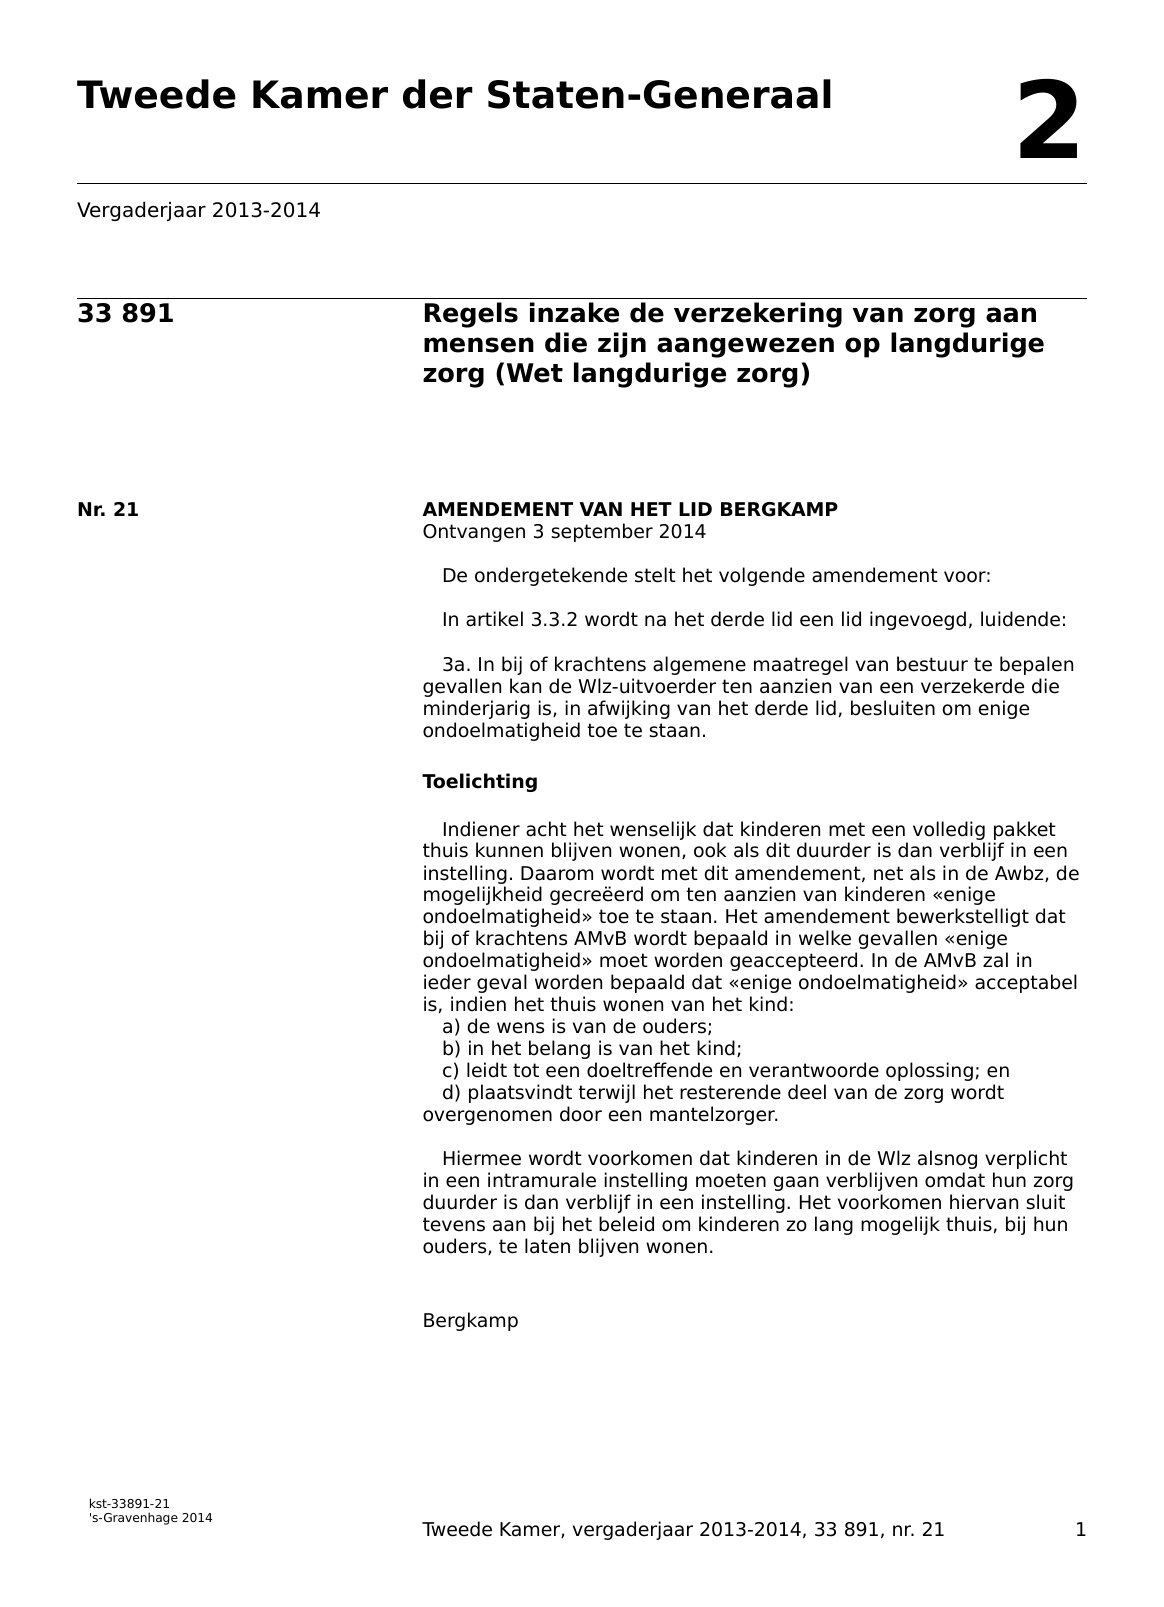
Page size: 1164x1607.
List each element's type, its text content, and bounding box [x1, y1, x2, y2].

subtitle Nr. 21 AMENDEMENT VAN HET LID BERGKAMP [77, 499, 1087, 521]
text kst-33891-21 [88, 1497, 323, 1511]
subtitle Toelichting [422, 771, 1087, 793]
table_header 2 [886, 59, 1087, 183]
text 3a. In bij of krachtens algemene maatregel van bestuur te bepalen gevallen kan de Wlz-uitvoerder ten aanzien van een verzekerde die minderjarig is, in afwijking van het derde lid, besluiten om enige ondoelmatigheid toe te staan. [422, 653, 1087, 741]
text c) leidt tot een doeltreffende en verantwoorde oplossing; en [422, 1060, 1087, 1082]
text Ontvangen 3 september 2014 [422, 521, 1087, 543]
subtitle 33 891 Regels inzake de verzekering van zorg aan mensen die zijn aangewezen op langdurige zorg (Wet langdurige zorg) [77, 299, 1087, 388]
text De ondergetekende stelt het volgende amendement voor: [422, 565, 1087, 587]
table_header Tweede Kamer der Staten-Generaal [77, 59, 886, 183]
text d) plaatsvindt terwijl het resterende deel van de zorg wordt overgenomen door een mantelzorger. [422, 1082, 1087, 1126]
text 's-Gravenhage 2014 [88, 1511, 323, 1525]
text Hiermee wordt voorkomen dat kinderen in de Wlz alsnog verplicht in een intramurale instelling moeten gaan verblijven omdat hun zorg duurder is dan verblijf in een instelling. Het voorkomen hiervan sluit tevens aan bij het beleid om kinderen zo lang mogelijk thuis, bij hun ouders, te laten blijven wonen. [422, 1148, 1087, 1258]
text a) de wens is van de ouders; [422, 1016, 1087, 1038]
text b) in het belang is van het kind; [422, 1038, 1087, 1060]
text Indiener acht het wenselijk dat kinderen met een volledig pakket thuis kunnen blijven wonen, ook als dit duurder is dan verblijf in een instelling. Daarom wordt met dit amendement, net als in de Awbz, de mogelijkheid gecreëerd om ten aanzien van kinderen «enige ondoelmatigheid» toe te staan. Het amendement bewerkstelligt dat bij of krachtens AMvB wordt bepaald in welke gevallen «enige ondoelmatigheid» moet worden geaccepteerd. In de AMvB zal in ieder geval worden bepaald dat «enige ondoelmatigheid» acceptabel is, indien het thuis wonen van het kind: [422, 818, 1087, 1016]
text Bergkamp [422, 1288, 1087, 1332]
table_cell Vergaderjaar 2013-2014 [77, 184, 1087, 298]
text In artikel 3.3.2 wordt na het derde lid een lid ingevoegd, luidende: [422, 609, 1087, 631]
